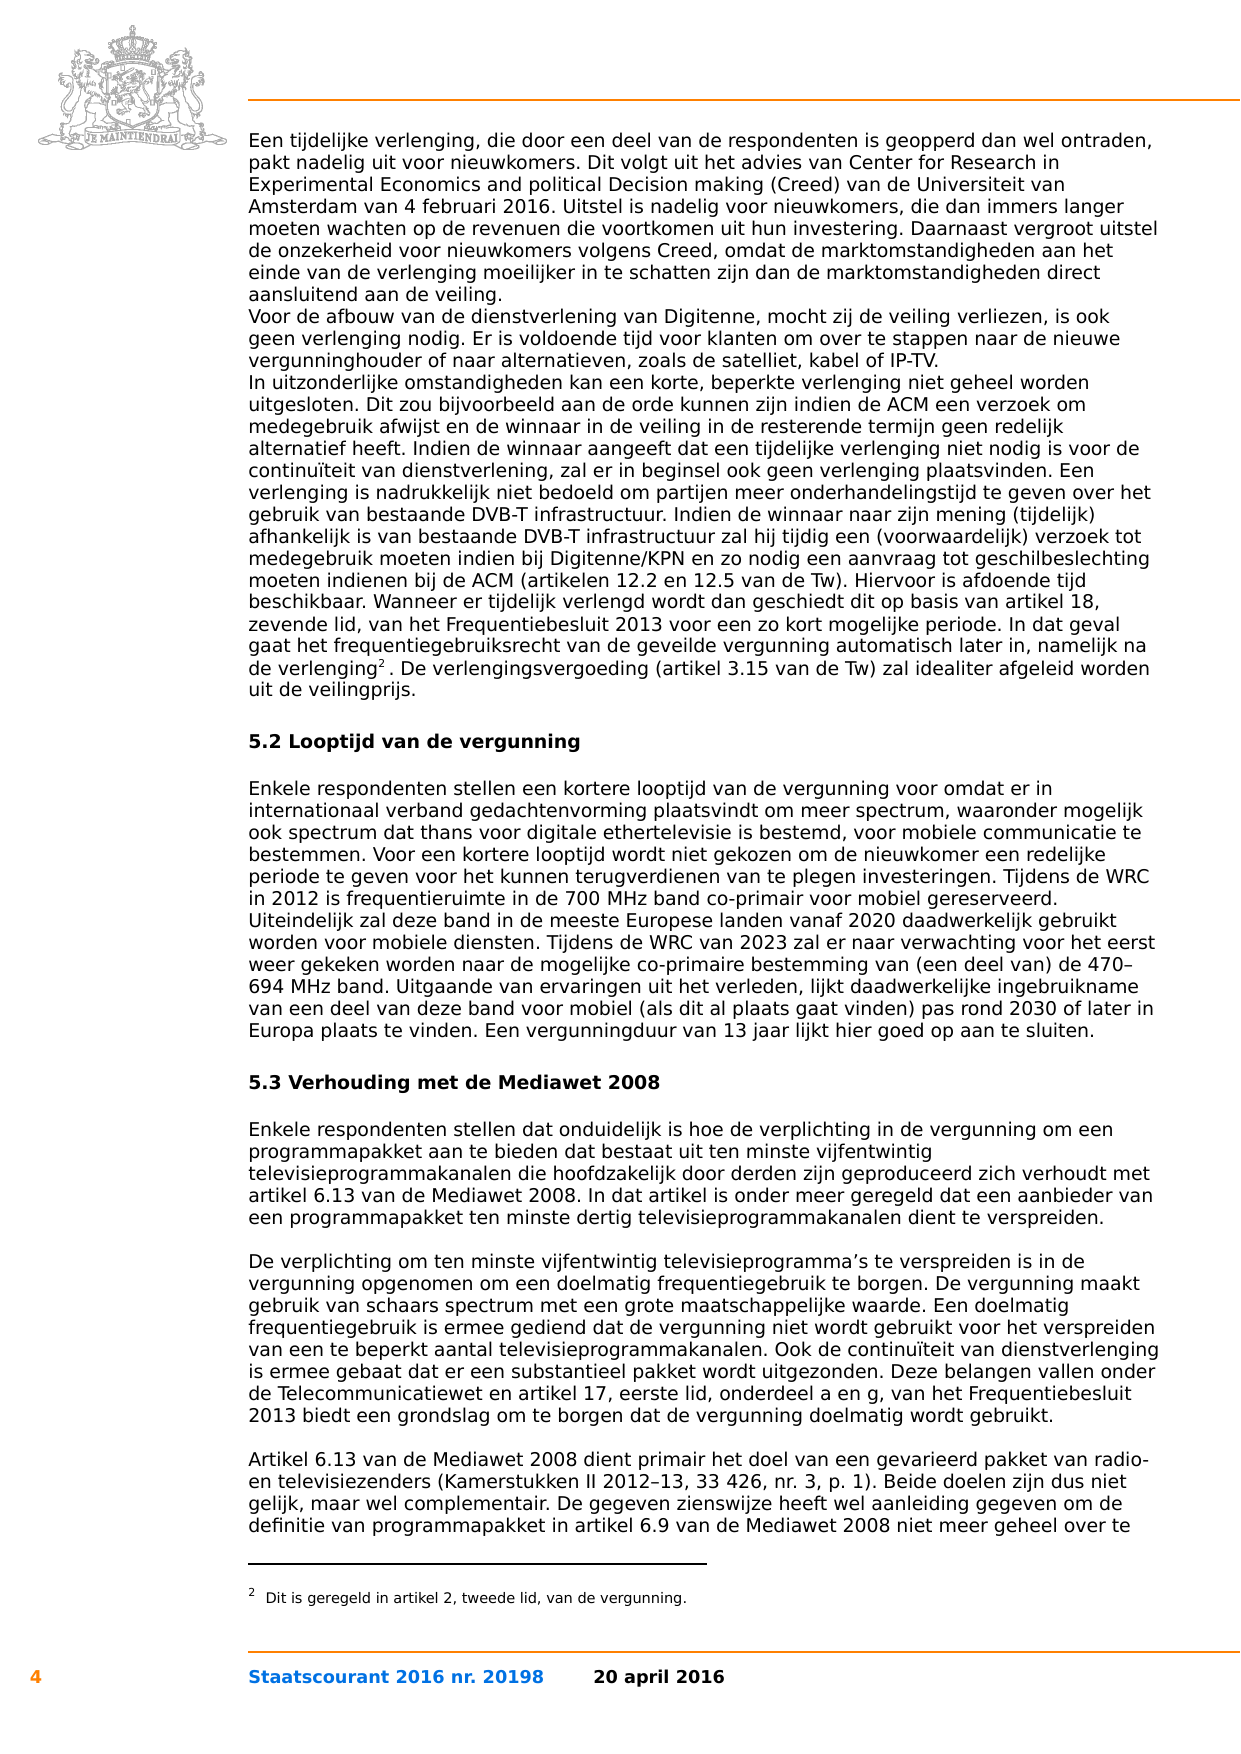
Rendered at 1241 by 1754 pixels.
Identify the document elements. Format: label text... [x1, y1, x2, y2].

subtitle 5.3 Verhouding met de Mediawet 2008 [248, 1072, 1163, 1094]
text Dit is geregeld in artikel 2, tweede lid, van de vergunning. [248, 1586, 1163, 1608]
text Enkele respondenten stellen dat onduidelijk is hoe de verplichting in de vergunning om een programmapakket aan te bieden dat bestaat uit ten minste vijfentwintig televisieprogrammakanalen die hoofdzakelijk door derden zijn geproduceerd zich verhoudt met artikel 6.13 van de Mediawet 2008. In dat artikel is onder meer geregeld dat een aanbieder van een programmapakket ten minste dertig televisieprogrammakanalen dient te verspreiden. [248, 1119, 1163, 1229]
text De verplichting om ten minste vijfentwintig televisieprogramma’s te verspreiden is in de vergunning opgenomen om een doelmatig frequentiegebruik te borgen. De vergunning maakt gebruik van schaars spectrum met een grote maatschappelijke waarde. Een doelmatig frequentiegebruik is ermee gediend dat de vergunning niet wordt gebruikt voor het verspreiden van een te beperkt aantal televisieprogrammakanalen. Ook de continuïteit van dienstverlenging is ermee gebaat dat er een substantieel pakket wordt uitgezonden. Deze belangen vallen onder de Telecommunicatiewet en artikel 17, eerste lid, onderdeel a en g, van het Frequentiebesluit 2013 biedt een grondslag om te borgen dat de vergunning doelmatig wordt gebruikt. [248, 1251, 1163, 1427]
text Enkele respondenten stellen een kortere looptijd van de vergunning voor omdat er in internationaal verband gedachtenvorming plaatsvindt om meer spectrum, waaronder mogelijk ook spectrum dat thans voor digitale ethertelevisie is bestemd, voor mobiele communicatie te bestemmen. Voor een kortere looptijd wordt niet gekozen om de nieuwkomer een redelijke periode te geven voor het kunnen terugverdienen van te plegen investeringen. Tijdens de WRC in 2012 is frequentieruimte in de 700 MHz band co-primair voor mobiel gereserveerd. Uiteindelijk zal deze band in de meeste Europese landen vanaf 2020 daadwerkelijk gebruikt worden voor mobiele diensten. Tijdens de WRC van 2023 zal er naar verwachting voor het eerst weer gekeken worden naar de mogelijke co-primaire bestemming van (een deel van) de 470–694 MHz band. Uitgaande van ervaringen uit het verleden, lijkt daadwerkelijke ingebruikname van een deel van deze band voor mobiel (als dit al plaats gaat vinden) pas rond 2030 of later in Europa plaats te vinden. Een vergunningduur van 13 jaar lijkt hier goed op aan te sluiten. [248, 778, 1163, 1042]
text Voor de afbouw van de dienstverlening van Digitenne, mocht zij de veiling verliezen, is ook geen verlenging nodig. Er is voldoende tijd voor klanten om over te stappen naar de nieuwe vergunninghouder of naar alternatieven, zoals de satelliet, kabel of IP-TV. [248, 306, 1163, 372]
text Artikel 6.13 van de Mediawet 2008 dient primair het doel van een gevarieerd pakket van radio- en televisiezenders (Kamerstukken II 2012–13, 33 426, nr. 3, p. 1). Beide doelen zijn dus niet gelijk, maar wel complementair. De gegeven zienswijze heeft wel aanleiding gegeven om de definitie van programmapakket in artikel 6.9 van de Mediawet 2008 niet meer geheel over te [248, 1448, 1163, 1536]
subtitle 5.2 Looptijd van de vergunning [248, 731, 1163, 753]
text In uitzonderlijke omstandigheden kan een korte, beperkte verlenging niet geheel worden uitgesloten. Dit zou bijvoorbeeld aan de orde kunnen zijn indien de ACM een verzoek om medegebruik afwijst en de winnaar in de veiling in de resterende termijn geen redelijk alternatief heeft. Indien de winnaar aangeeft dat een tijdelijke verlenging niet nodig is voor de continuïteit van dienstverlening, zal er in beginsel ook geen verlenging plaatsvinden. Een verlenging is nadrukkelijk niet bedoeld om partijen meer onderhandelingstijd te geven over het gebruik van bestaande DVB-T infrastructuur. Indien de winnaar naar zijn mening (tijdelijk) afhankelijk is van bestaande DVB-T infrastructuur zal hij tijdig een (voorwaardelijk) verzoek tot medegebruik moeten indien bij Digitenne/KPN en zo nodig een aanvraag tot geschilbeslechting moeten indienen bij de ACM (artikelen 12.2 en 12.5 van de Tw). Hiervoor is afdoende tijd beschikbaar. Wanneer er tijdelijk verlengd wordt dan geschiedt dit op basis van artikel 18, zevende lid, van het Frequentiebesluit 2013 voor een zo kort mogelijke periode. In dat geval gaat het frequentiegebruiksrecht van de geveilde vergunning automatisch later in, namelijk na de verlenging. De verlengingsvergoeding (artikel 3.15 van de Tw) zal idealiter afgeleid worden uit de veilingprijs. [248, 372, 1163, 701]
text Een tijdelijke verlenging, die door een deel van de respondenten is geopperd dan wel ontraden, pakt nadelig uit voor nieuwkomers. Dit volgt uit het advies van Center for Research in Experimental Economics and political Decision making (Creed) van de Universiteit van Amsterdam van 4 februari 2016. Uitstel is nadelig voor nieuwkomers, die dan immers langer moeten wachten op de revenuen die voortkomen uit hun investering. Daarnaast vergroot uitstel de onzekerheid voor nieuwkomers volgens Creed, omdat de marktomstandigheden aan het einde van de verlenging moeilijker in te schatten zijn dan de marktomstandigheden direct aansluitend aan de veiling. [248, 130, 1163, 306]
picture [38, 25, 227, 150]
